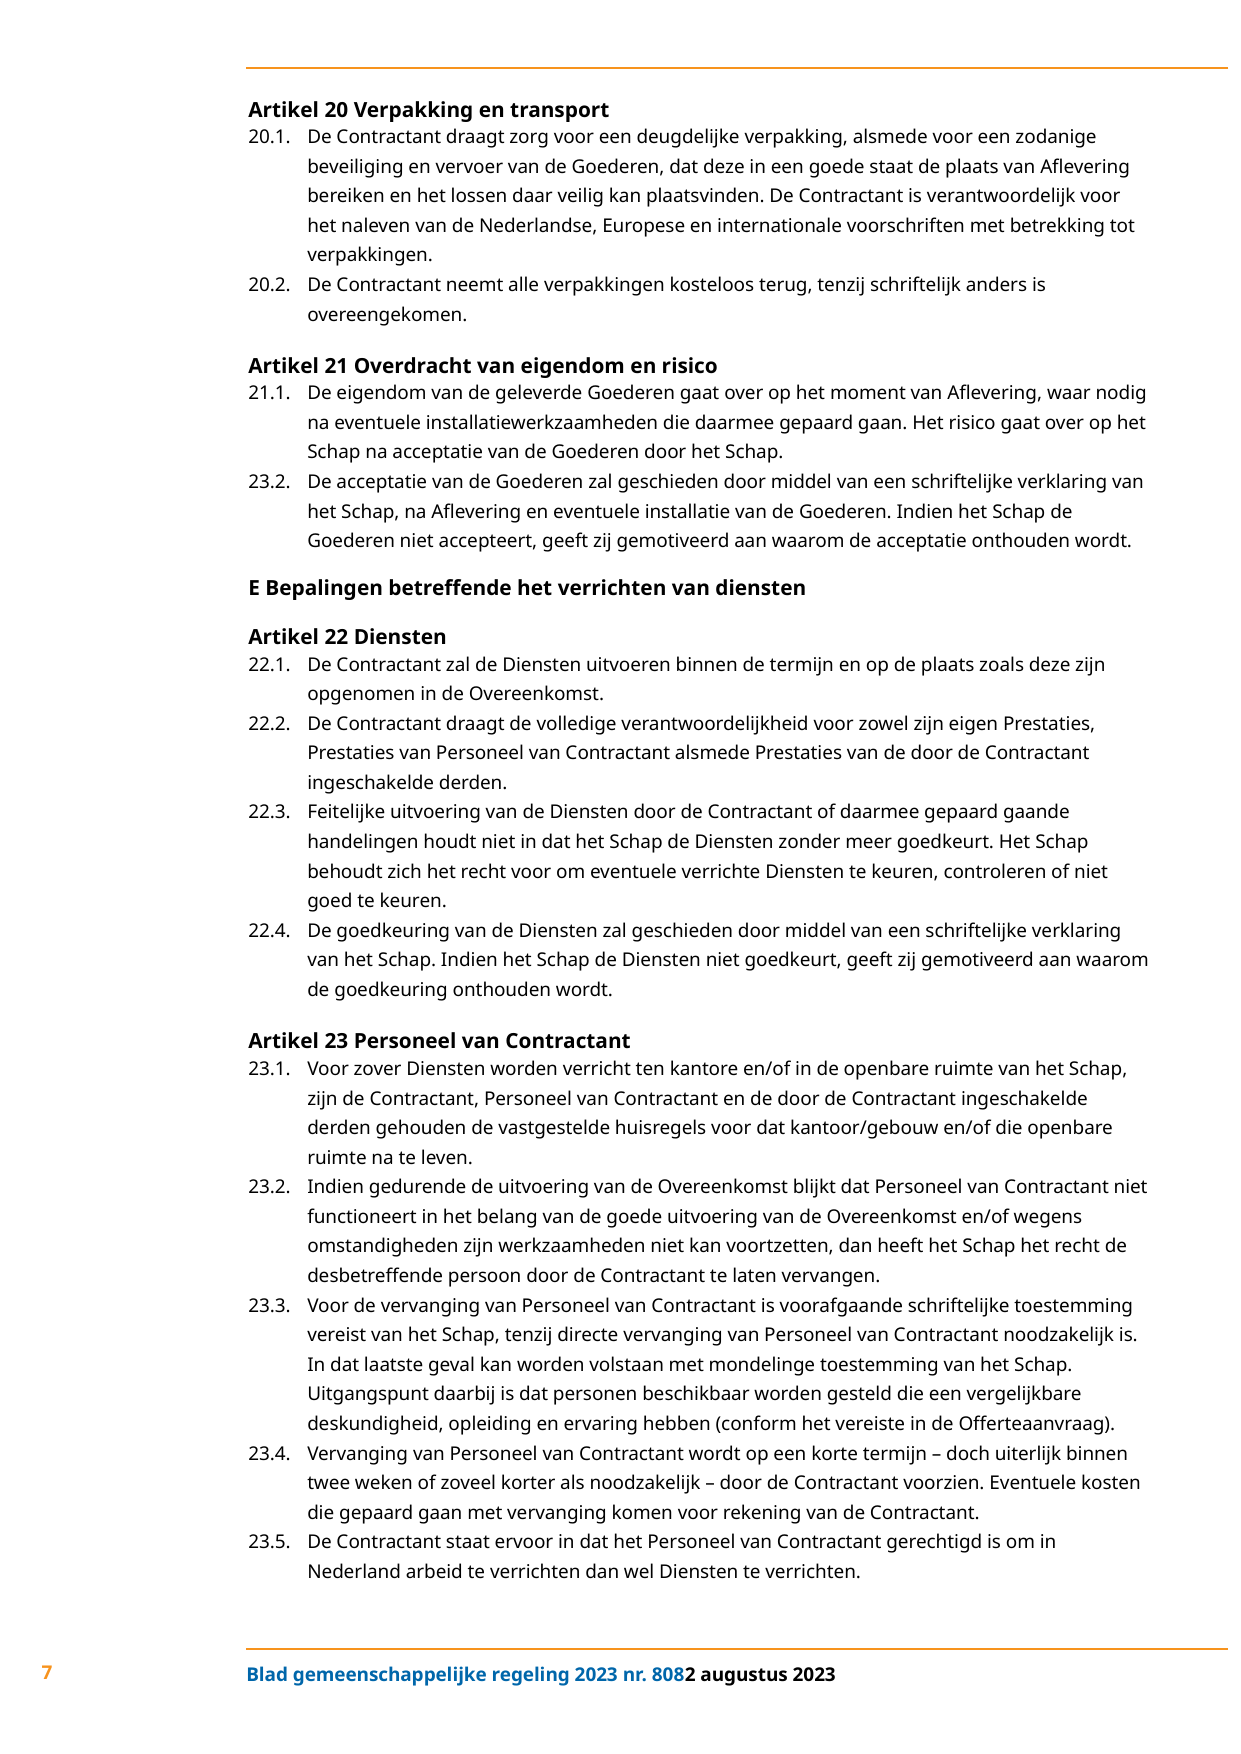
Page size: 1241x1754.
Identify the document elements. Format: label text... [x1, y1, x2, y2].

list De Contractant staat ervoor in dat het Personeel van Contractant gerechtigd is om in Nederland arbeid te verrichten dan wel Diensten te verrichten. [248, 1528, 1152, 1584]
list De acceptatie van de Goederen zal geschieden door middel van een schriftelijke verklaring van het Schap, na Aflevering en eventuele installatie van de Goederen. Indien het Schap de Goederen niet accepteert, geeft zij gemotiveerd aan waarom de acceptatie onthouden wordt. [248, 468, 1152, 553]
list Feitelijke uitvoering van de Diensten door de Contractant of daarmee gepaard gaande handelingen houdt niet in dat het Schap de Diensten zonder meer goedkeurt. Het Schap behoudt zich het recht voor om eventuele verrichte Diensten te keuren, controleren of niet goed te keuren. [248, 799, 1152, 913]
list De Contractant zal de Diensten uitvoeren binnen de termijn en op de plaats zoals deze zijn opgenomen in de Overeenkomst. [248, 651, 1152, 706]
list De goedkeuring van de Diensten zal geschieden door middel van een schriftelijke verklaring van het Schap. Indien het Schap de Diensten niet goedkeurt, geeft zij gemotiveerd aan waarom de goedkeuring onthouden wordt. [248, 917, 1152, 1002]
list De Contractant neemt alle verpakkingen kosteloos terug, tenzij schriftelijk anders is overeengekomen. [248, 271, 1152, 326]
list De Contractant draagt zorg voor een deugdelijke verpakking, alsmede voor een zodanige beveiliging en vervoer van de Goederen, dat deze in een goede staat de plaats van Aflevering bereiken en het lossen daar veilig kan plaatsvinden. De Contractant is verantwoordelijk voor het naleven van de Nederlandse, Europese en internationale voorschriften met betrekking tot verpakkingen. [248, 123, 1152, 267]
text Artikel 22 Diensten [248, 622, 1152, 651]
list Indien gedurende de uitvoering van de Overeenkomst blijkt dat Personeel van Contractant niet functioneert in het belang van de goede uitvoering van de Overeenkomst en/of wegens omstandigheden zijn werkzaamheden niet kan voortzetten, dan heeft het Schap het recht de desbetreffende persoon door de Contractant te laten vervangen. [248, 1173, 1152, 1288]
text Artikel 20 Verpakking en transport [248, 95, 1152, 123]
text Artikel 21 Overdracht van eigendom en risico [248, 351, 1152, 379]
list Vervanging van Personeel van Contractant wordt op een korte termijn – doch uiterlijk binnen twee weken of zoveel korter als noodzakelijk – door de Contractant voorzien. Eventuele kosten die gepaard gaan met vervanging komen voor rekening van de Contractant. [248, 1440, 1152, 1524]
list De Contractant draagt de volledige verantwoordelijkheid voor zowel zijn eigen Prestaties, Prestaties van Personeel van Contractant alsmede Prestaties van de door de Contractant ingeschakelde derden. [248, 710, 1152, 795]
text Artikel 23 Personeel van Contractant [248, 1027, 1152, 1055]
list De eigendom van de geleverde Goederen gaat over op het moment van Aflevering, waar nodig na eventuele installatiewerkzaamheden die daarmee gepaard gaan. Het risico gaat over op het Schap na acceptatie van de Goederen door het Schap. [248, 379, 1152, 464]
list Voor zover Diensten worden verricht ten kantore en/of in de openbare ruimte van het Schap, zijn de Contractant, Personeel van Contractant en de door de Contractant ingeschakelde derden gehouden de vastgestelde huisregels voor dat kantoor/gebouw en/of die openbare ruimte na te leven. [248, 1055, 1152, 1169]
text E Bepalingen betreffende het verrichten van diensten [248, 573, 1152, 602]
list Voor de vervanging van Personeel van Contractant is voorafgaande schriftelijke toestemming vereist van het Schap, tenzij directe vervanging van Personeel van Contractant noodzakelijk is. In dat laatste geval kan worden volstaan met mondelinge toestemming van het Schap. Uitgangspunt daarbij is dat personen beschikbaar worden gesteld die een vergelijkbare deskundigheid, opleiding en ervaring hebben (conform het vereiste in de Offerteaanvraag). [248, 1292, 1152, 1436]
picture [41, 47, 231, 172]
